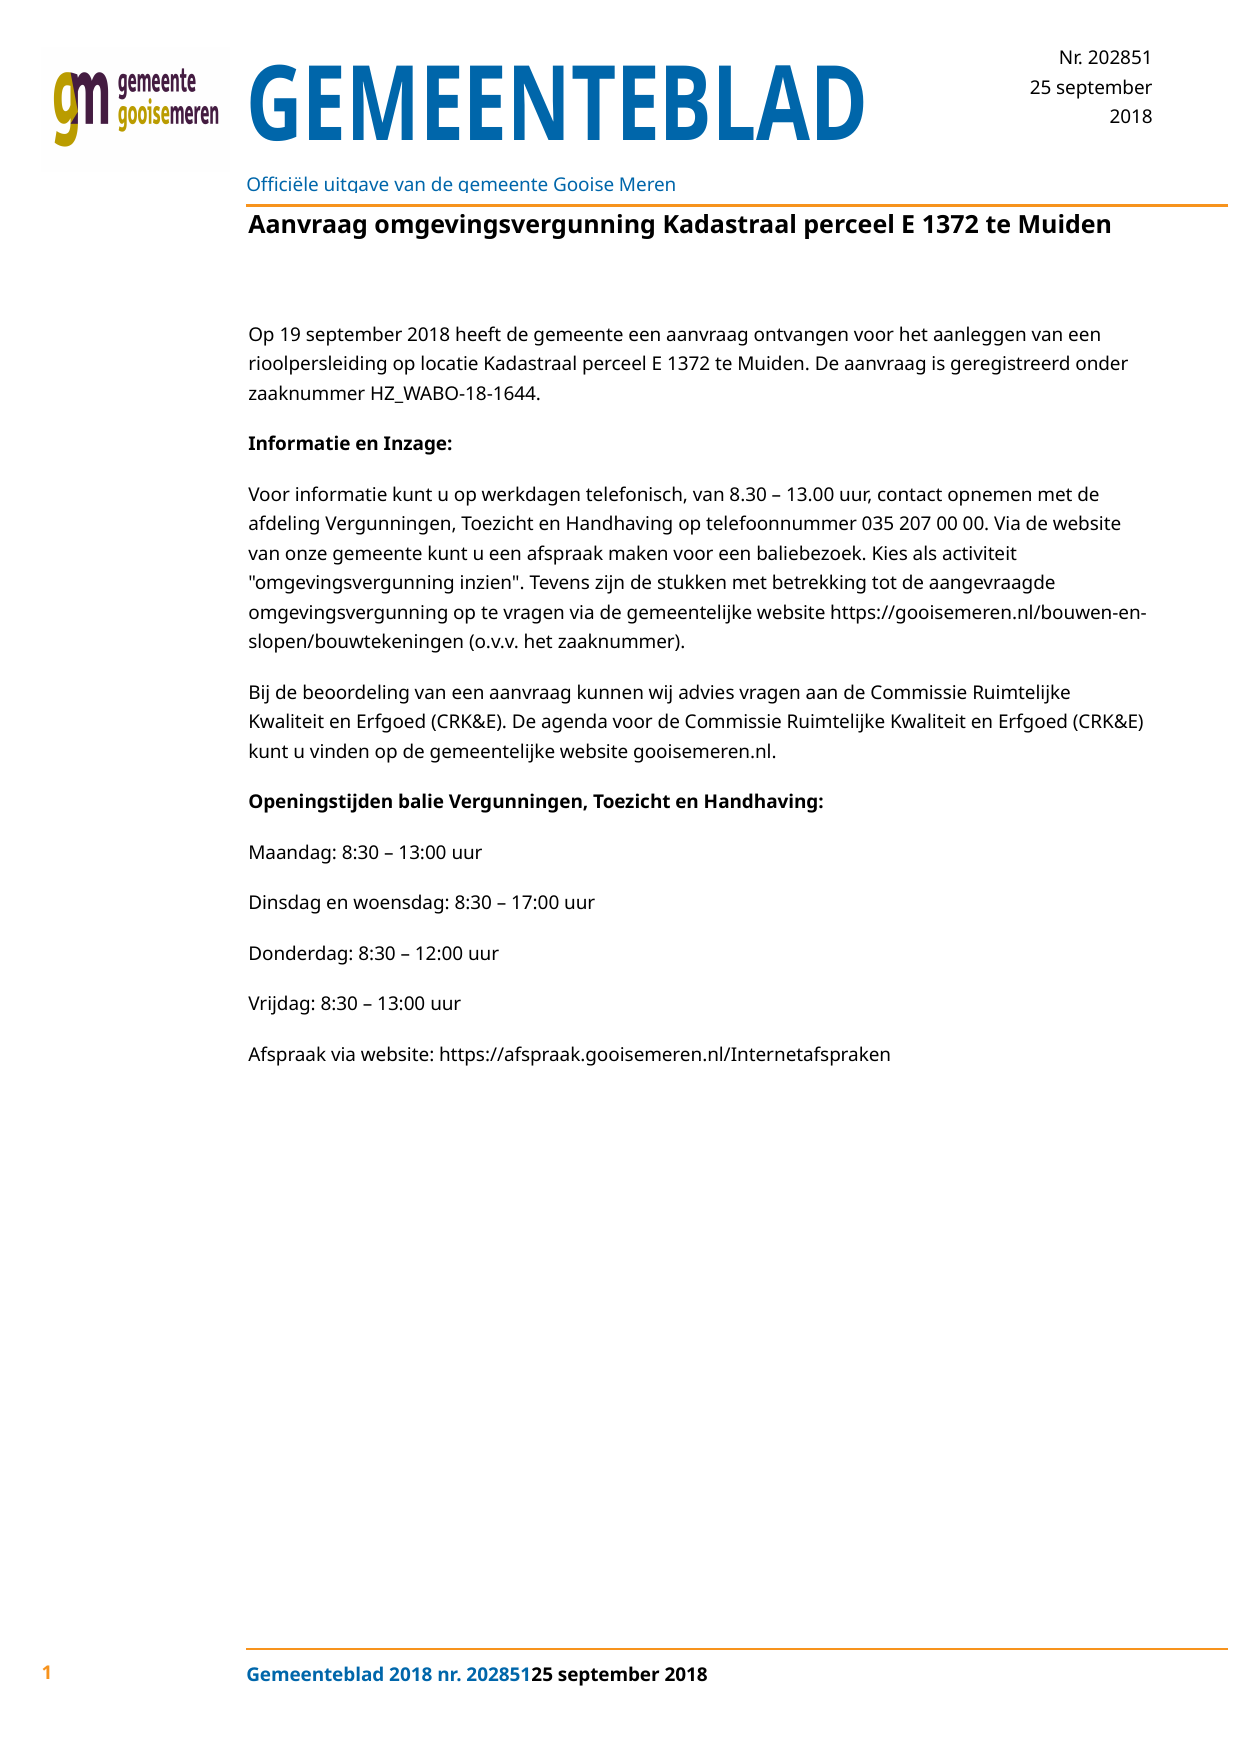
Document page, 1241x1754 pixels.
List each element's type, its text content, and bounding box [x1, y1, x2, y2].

picture [41, 47, 231, 172]
text Openingstijden balie Vergunningen, Toezicht en Handhaving: [248, 789, 1152, 814]
text Vrijdag: 8:30 – 13:00 uur [248, 990, 1152, 1016]
text Informatie en Inzage: [248, 430, 1152, 456]
text Bij de beoordeling van een aanvraag kunnen wij advies vragen aan de Commissie Ruimtelijke Kwaliteit en Erfgoed (CRK&E). De agenda voor de Commissie Ruimtelijke Kwaliteit en Erfgoed (CRK&E) kunt u vinden op de gemeentelijke website gooisemeren.nl. [248, 679, 1152, 764]
text Dinsdag en woensdag: 8:30 – 17:00 uur [248, 889, 1152, 915]
text Op 19 september 2018 heeft de gemeente een aanvraag ontvangen voor het aanleggen van een rioolpersleiding op locatie Kadastraal perceel E 1372 te Muiden. De aanvraag is geregistreerd onder zaaknummer HZ_WABO-18-1644. [248, 321, 1152, 406]
text Voor informatie kunt u op werkdagen telefonisch, van 8.30 – 13.00 uur, contact opnemen met de afdeling Vergunningen, Toezicht en Handhaving op telefoonnummer 035 207 00 00. Via de website van onze gemeente kunt u een afspraak maken voor een baliebezoek. Kies als activiteit "omgevingsvergunning inzien". Tevens zijn de stukken met betrekking tot de aangevraagde omgevingsvergunning op te vragen via de gemeentelijke website https://gooisemeren.nl/bouwen-en-slopen/bouwtekeningen (o.v.v. het zaaknummer). [248, 481, 1152, 654]
text Aanvraag omgevingsvergunning Kadastraal perceel E 1372 te Muiden [248, 207, 1152, 241]
text Afspraak via website: https://afspraak.gooisemeren.nl/Internetafspraken [248, 1041, 1152, 1066]
text Donderdag: 8:30 – 12:00 uur [248, 940, 1152, 966]
text Maandag: 8:30 – 13:00 uur [248, 839, 1152, 865]
